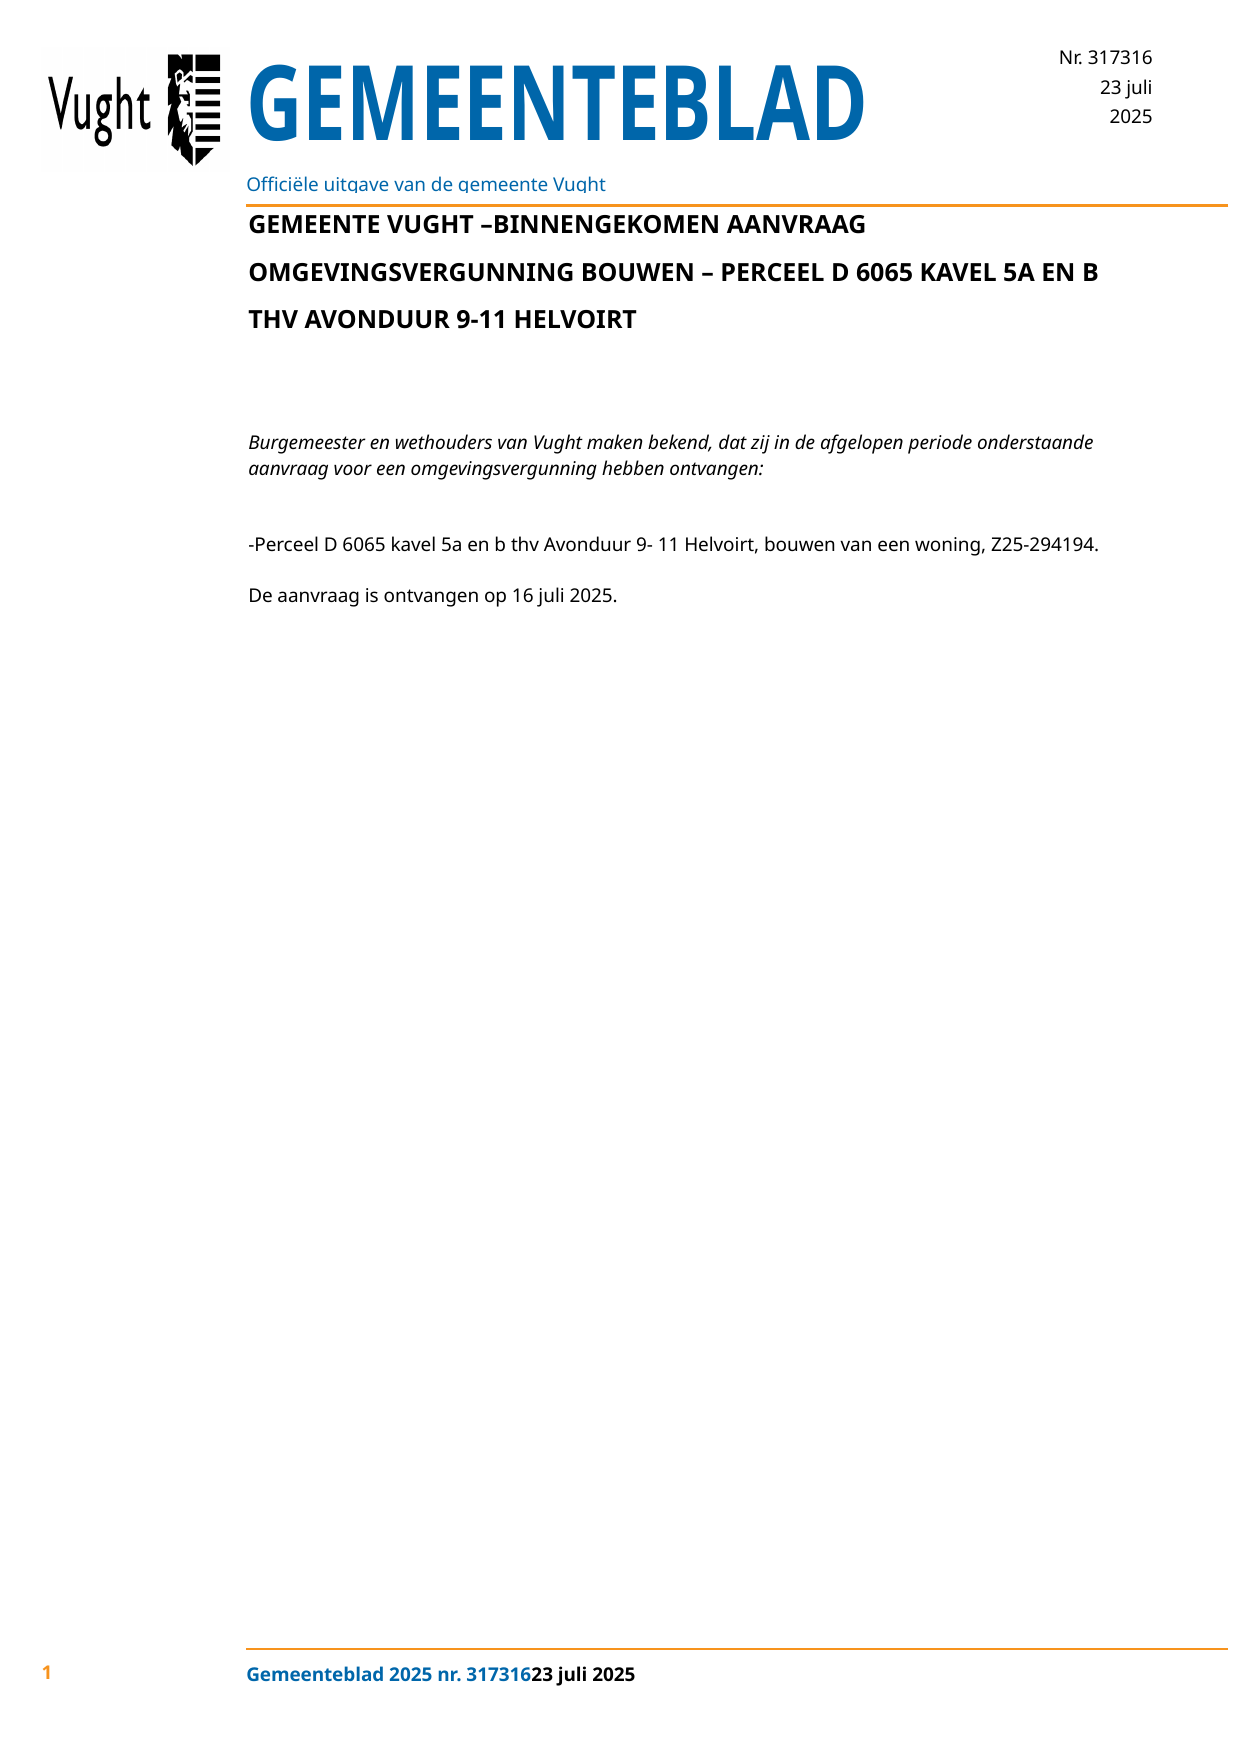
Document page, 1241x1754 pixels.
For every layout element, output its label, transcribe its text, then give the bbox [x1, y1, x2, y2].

picture [41, 47, 231, 172]
text GEMEENTE VUGHT –BINNENGEKOMEN AANVRAAG OMGEVINGSVERGUNNING BOUWEN – PERCEEL D 6065 KAVEL 5A EN B THV AVONDUUR 9-11 HELVOIRT [248, 207, 1152, 336]
text De aanvraag is ontvangen op 16 juli 2025. [248, 582, 1152, 607]
text -Perceel D 6065 kavel 5a en b thv Avonduur 9- 11 Helvoirt, bouwen van een woning, Z25-294194. [248, 531, 1152, 557]
text Burgemeester en wethouders van Vught maken bekend, dat zij in de afgelopen periode onderstaande aanvraag voor een omgevingsvergunning hebben ontvangen: [248, 429, 1152, 481]
